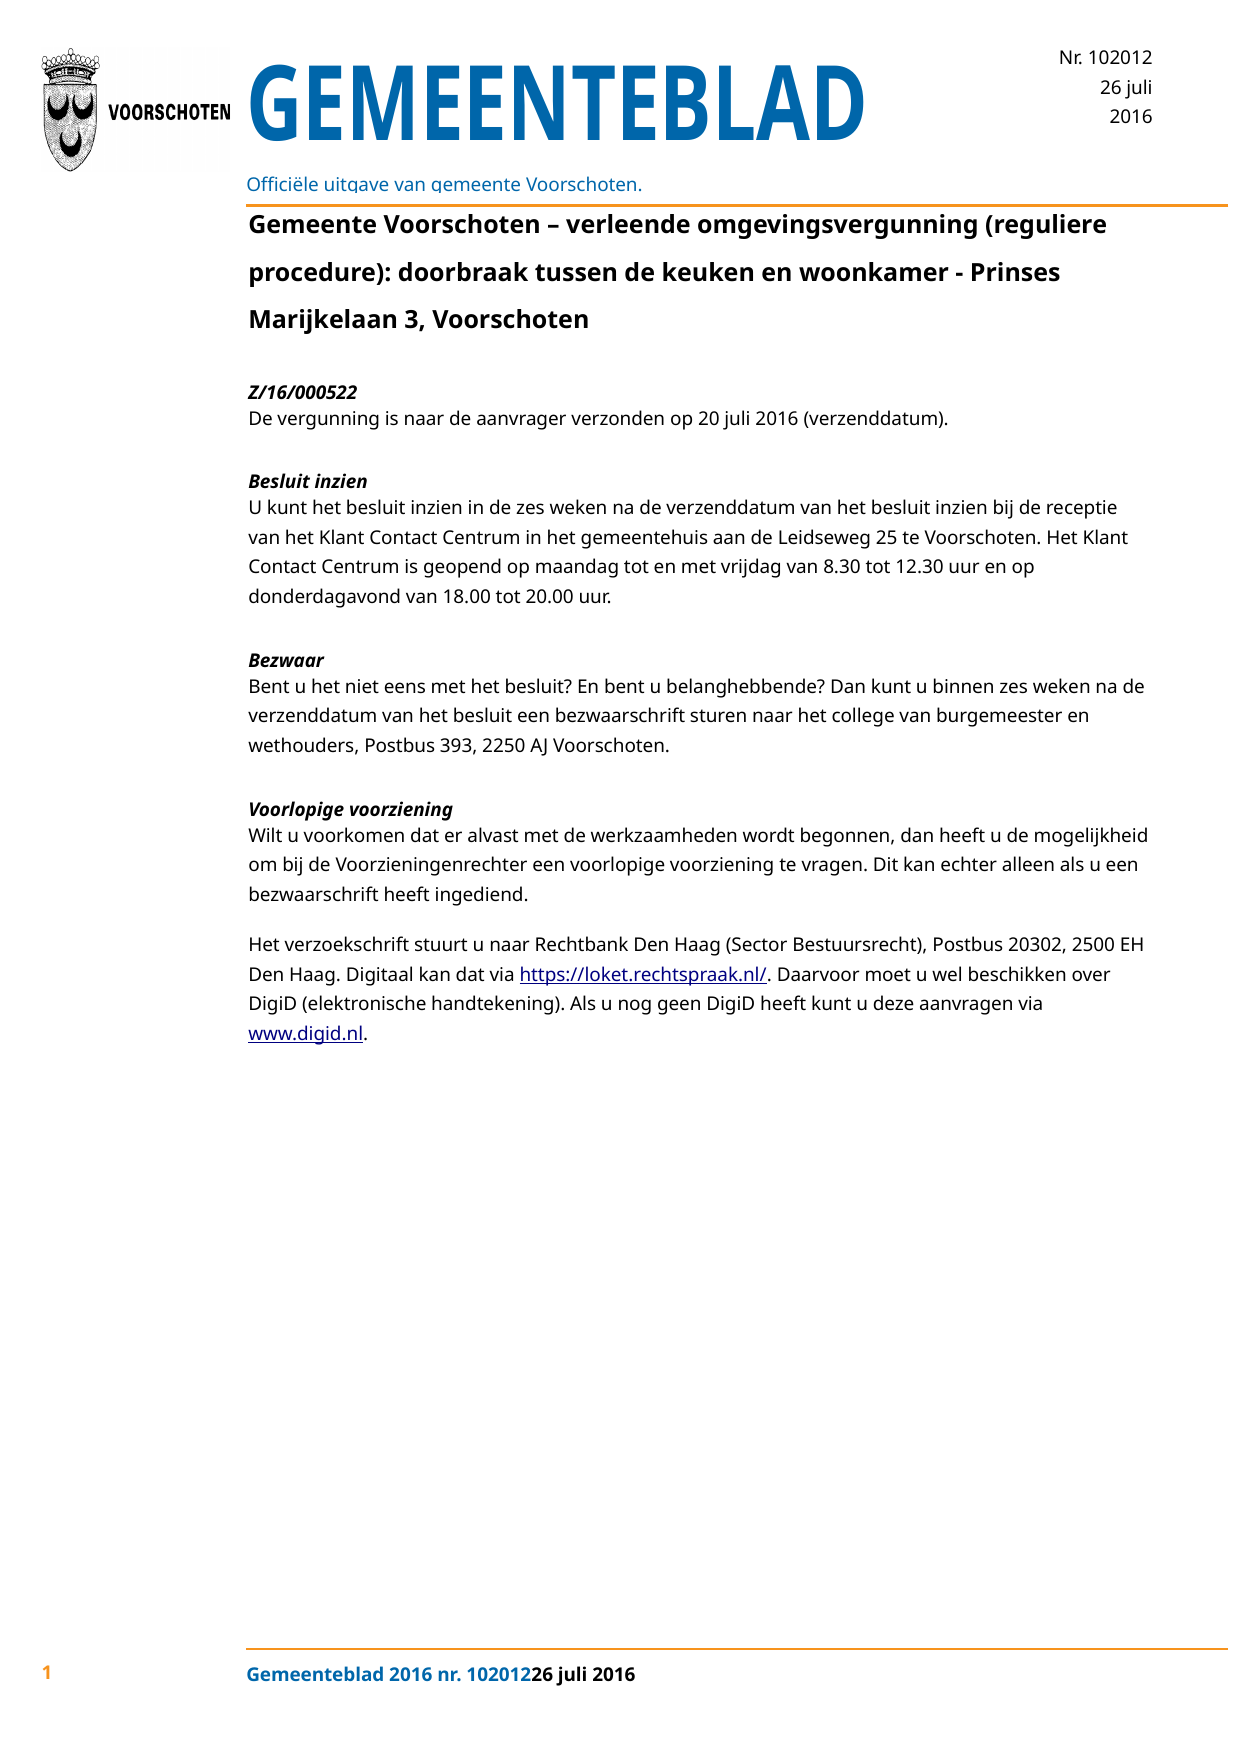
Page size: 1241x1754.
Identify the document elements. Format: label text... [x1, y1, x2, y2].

text Voorlopige voorziening [248, 796, 1152, 822]
text Het verzoekschrift stuurt u naar Rechtbank Den Haag (Sector Bestuursrecht), Postbus 20302, 2500 EH Den Haag. Digitaal kan dat via https://loket.rechtspraak.nl/. Daarvoor moet u wel beschikken over DigiD (elektronische handtekening). Als u nog geen DigiD heeft kunt u deze aanvragen via www.digid.nl. [248, 931, 1152, 1046]
picture [41, 47, 231, 172]
text Bent u het niet eens met het besluit? En bent u belanghebbende? Dan kunt u binnen zes weken na de verzenddatum van het besluit een bezwaarschrift sturen naar het college van burgemeester en wethouders, Postbus 393, 2250 AJ Voorschoten. [248, 673, 1152, 758]
text Z/16/000522 [248, 379, 1152, 405]
text Gemeente Voorschoten – verleende omgevingsvergunning (reguliere procedure): doorbraak tussen de keuken en woonkamer - Prinses Marijkelaan 3, Voorschoten [248, 207, 1152, 336]
text De vergunning is naar de aanvrager verzonden op 20 juli 2016 (verzenddatum). [248, 405, 1152, 431]
text Bezwaar [248, 647, 1152, 673]
text U kunt het besluit inzien in de zes weken na de verzenddatum van het besluit inzien bij de receptie van het Klant Contact Centrum in het gemeentehuis aan de Leidseweg 25 te Voorschoten. Het Klant Contact Centrum is geopend op maandag tot en met vrijdag van 8.30 tot 12.30 uur en op donderdagavond van 18.00 tot 20.00 uur. [248, 494, 1152, 609]
text Wilt u voorkomen dat er alvast met de werkzaamheden wordt begonnen, dan heeft u de mogelijkheid om bij de Voorzieningenrechter een voorlopige voorziening te vragen. Dit kan echter alleen als u een bezwaarschrift heeft ingediend. [248, 822, 1152, 907]
text Besluit inzien [248, 469, 1152, 494]
